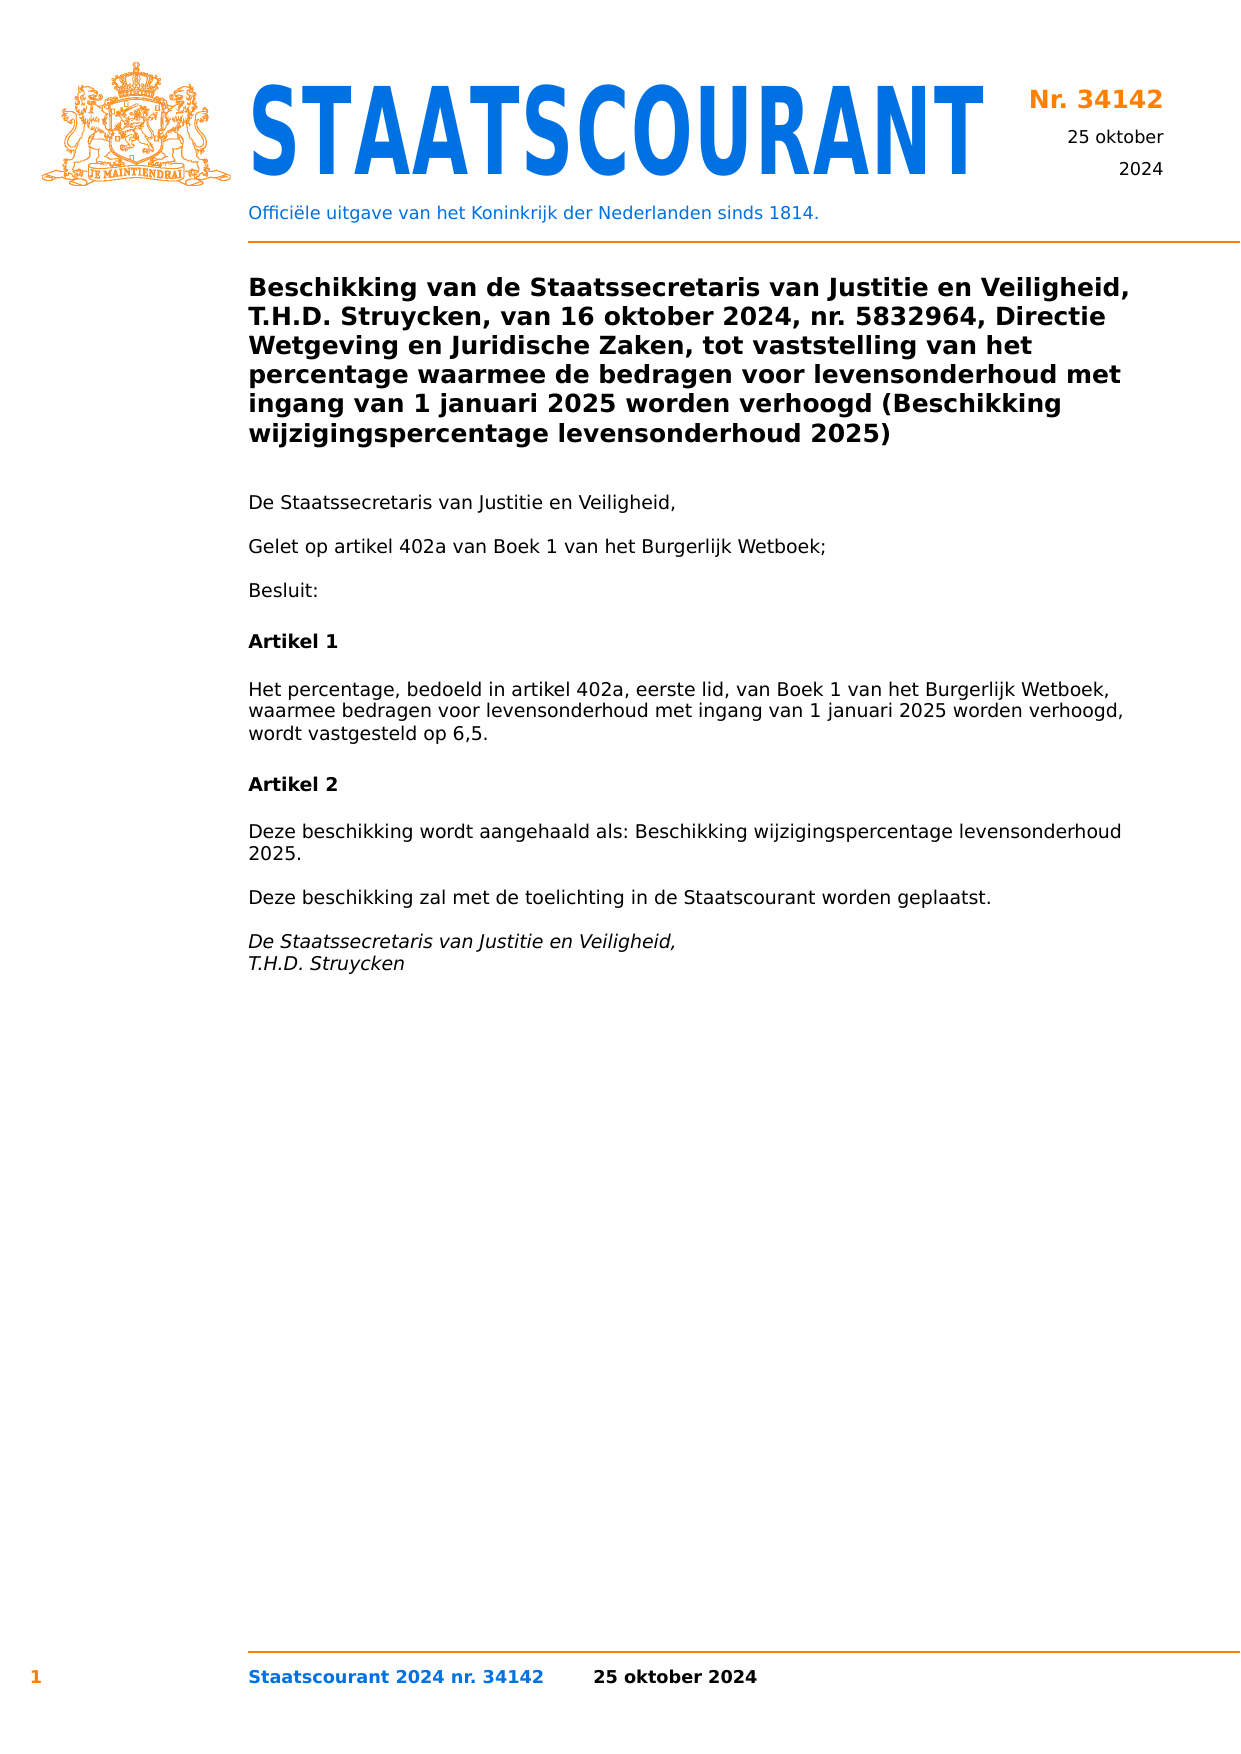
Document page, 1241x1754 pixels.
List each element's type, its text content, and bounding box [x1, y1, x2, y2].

table_cell 2024 [998, 153, 1240, 203]
text Deze beschikking wordt aangehaald als: Beschikking wijzigingspercentage levensonderhoud 2025. [248, 821, 1163, 865]
text De Staatssecretaris van Justitie en Veiligheid, T.H.D. Struycken [248, 931, 1163, 975]
text Besluit: [248, 579, 1163, 601]
subtitle Artikel 1 [248, 631, 1163, 653]
table_cell Officiële uitgave van het Koninkrijk der Nederlanden sinds 1814. [248, 203, 1240, 241]
table_cell 25 oktober [998, 121, 1240, 153]
subtitle Beschikking van de Staatssecretaris van Justitie en Veiligheid, T.H.D. Struycken, van 16 oktober 2024, nr. 5832964, Directie Wetgeving en Juridische Zaken, tot vaststelling van het percentage waarmee de bedragen voor levensonderhoud met ingang van 1 januari 2025 worden verhoogd (Beschikking wijzigingspercentage levensonderhoud 2025) [248, 273, 1163, 448]
subtitle Artikel 2 [248, 774, 1163, 796]
table_header Nr. 34142 [998, 62, 1240, 121]
picture [41, 62, 231, 186]
text Deze beschikking zal met de toelichting in de Staatscourant worden geplaatst. [248, 887, 1163, 909]
table_header STAATSCOURANT [248, 62, 998, 203]
text Het percentage, bedoeld in artikel 402a, eerste lid, van Boek 1 van het Burgerlijk Wetboek, waarmee bedragen voor levensonderhoud met ingang van 1 januari 2025 worden verhoogd, wordt vastgesteld op 6,5. [248, 678, 1163, 744]
text De Staatssecretaris van Justitie en Veiligheid, [248, 492, 1163, 514]
table_header [25, 62, 248, 241]
text Gelet op artikel 402a van Boek 1 van het Burgerlijk Wetboek; [248, 536, 1163, 558]
